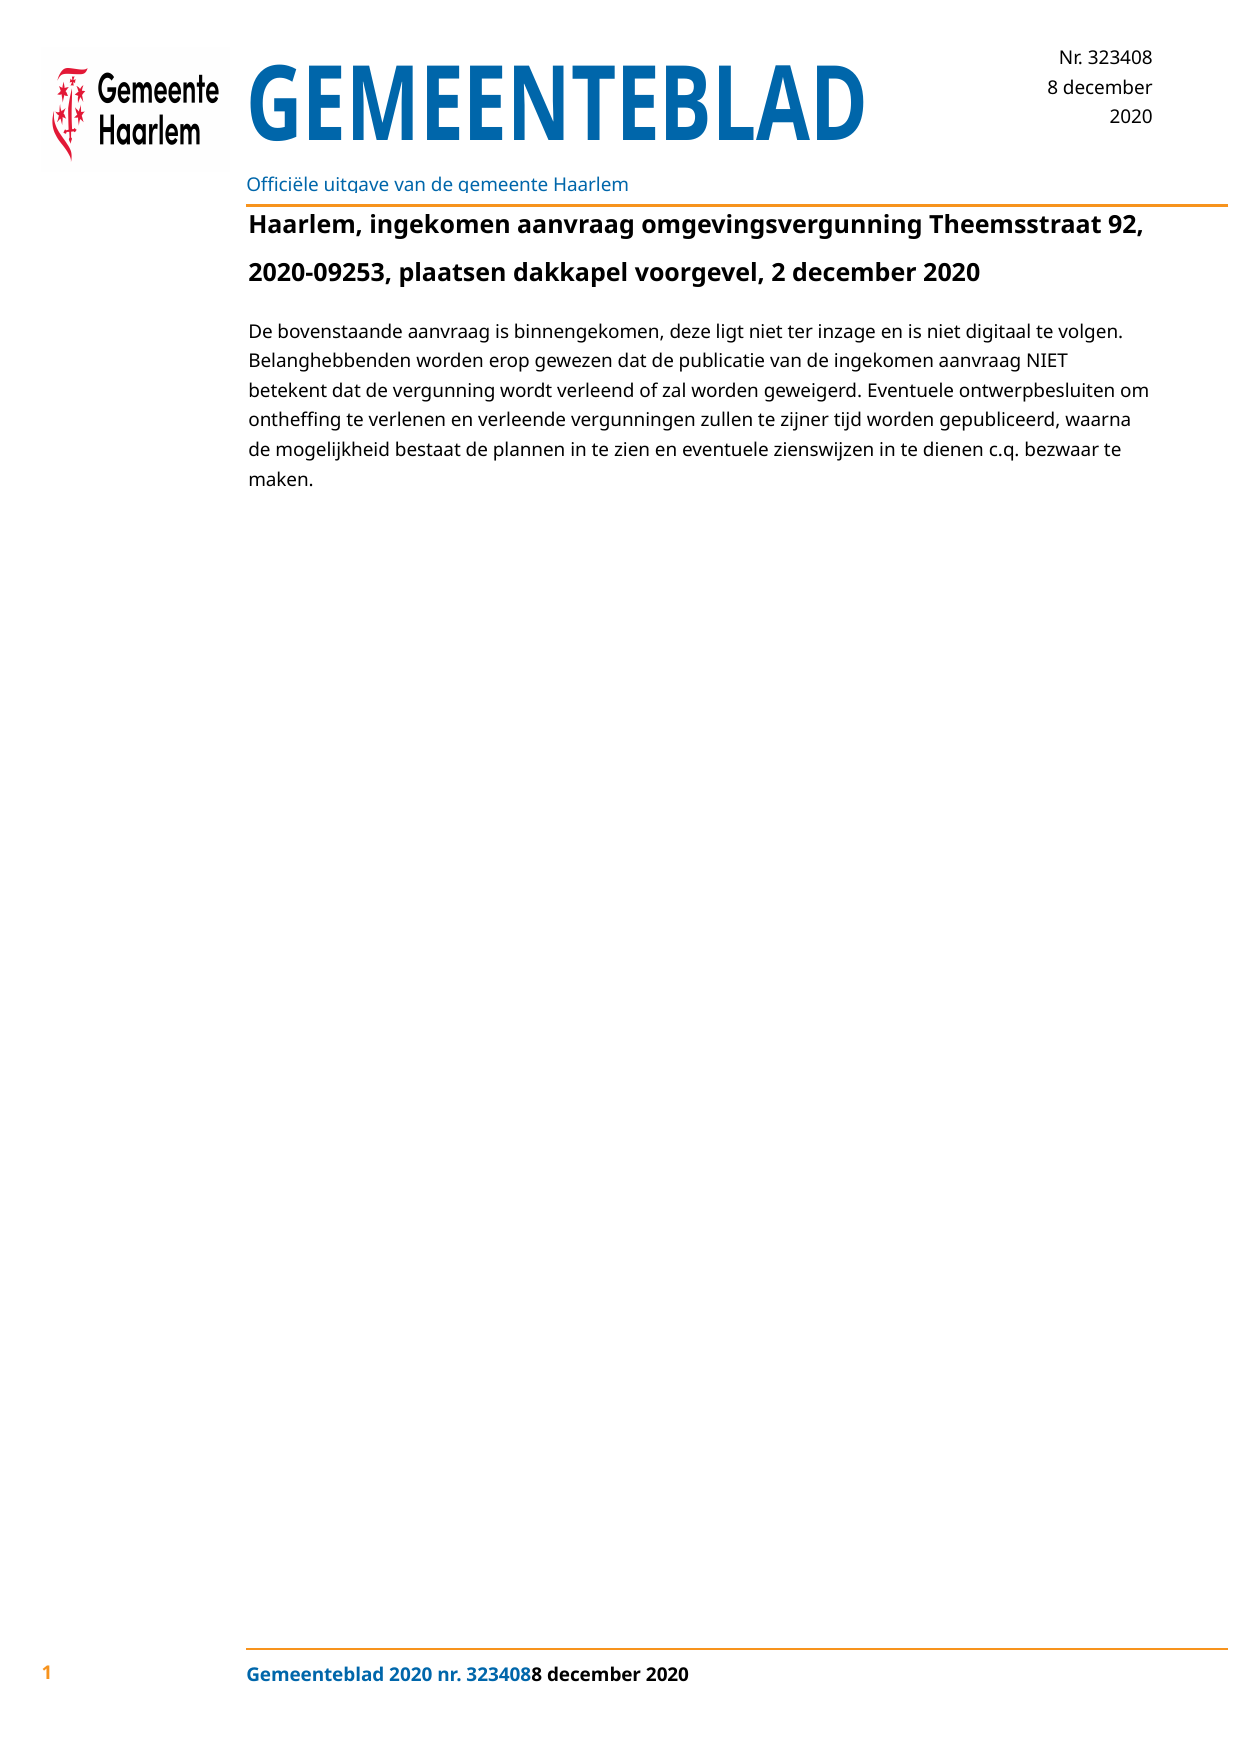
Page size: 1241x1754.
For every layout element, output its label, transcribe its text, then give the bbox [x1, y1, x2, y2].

text Haarlem, ingekomen aanvraag omgevingsvergunning Theemsstraat 92, 2020-09253, plaatsen dakkapel voorgevel, 2 december 2020 [248, 207, 1152, 288]
text De bovenstaande aanvraag is binnengekomen, deze ligt niet ter inzage en is niet digitaal te volgen. Belanghebbenden worden erop gewezen dat de publicatie van de ingekomen aanvraag NIET betekent dat de vergunning wordt verleend of zal worden geweigerd. Eventuele ontwerpbesluiten om ontheffing te verlenen en verleende vergunningen zullen te zijner tijd worden gepubliceerd, waarna de mogelijkheid bestaat de plannen in te zien en eventuele zienswijzen in te dienen c.q. bezwaar te maken. [248, 318, 1152, 492]
picture [41, 47, 231, 172]
